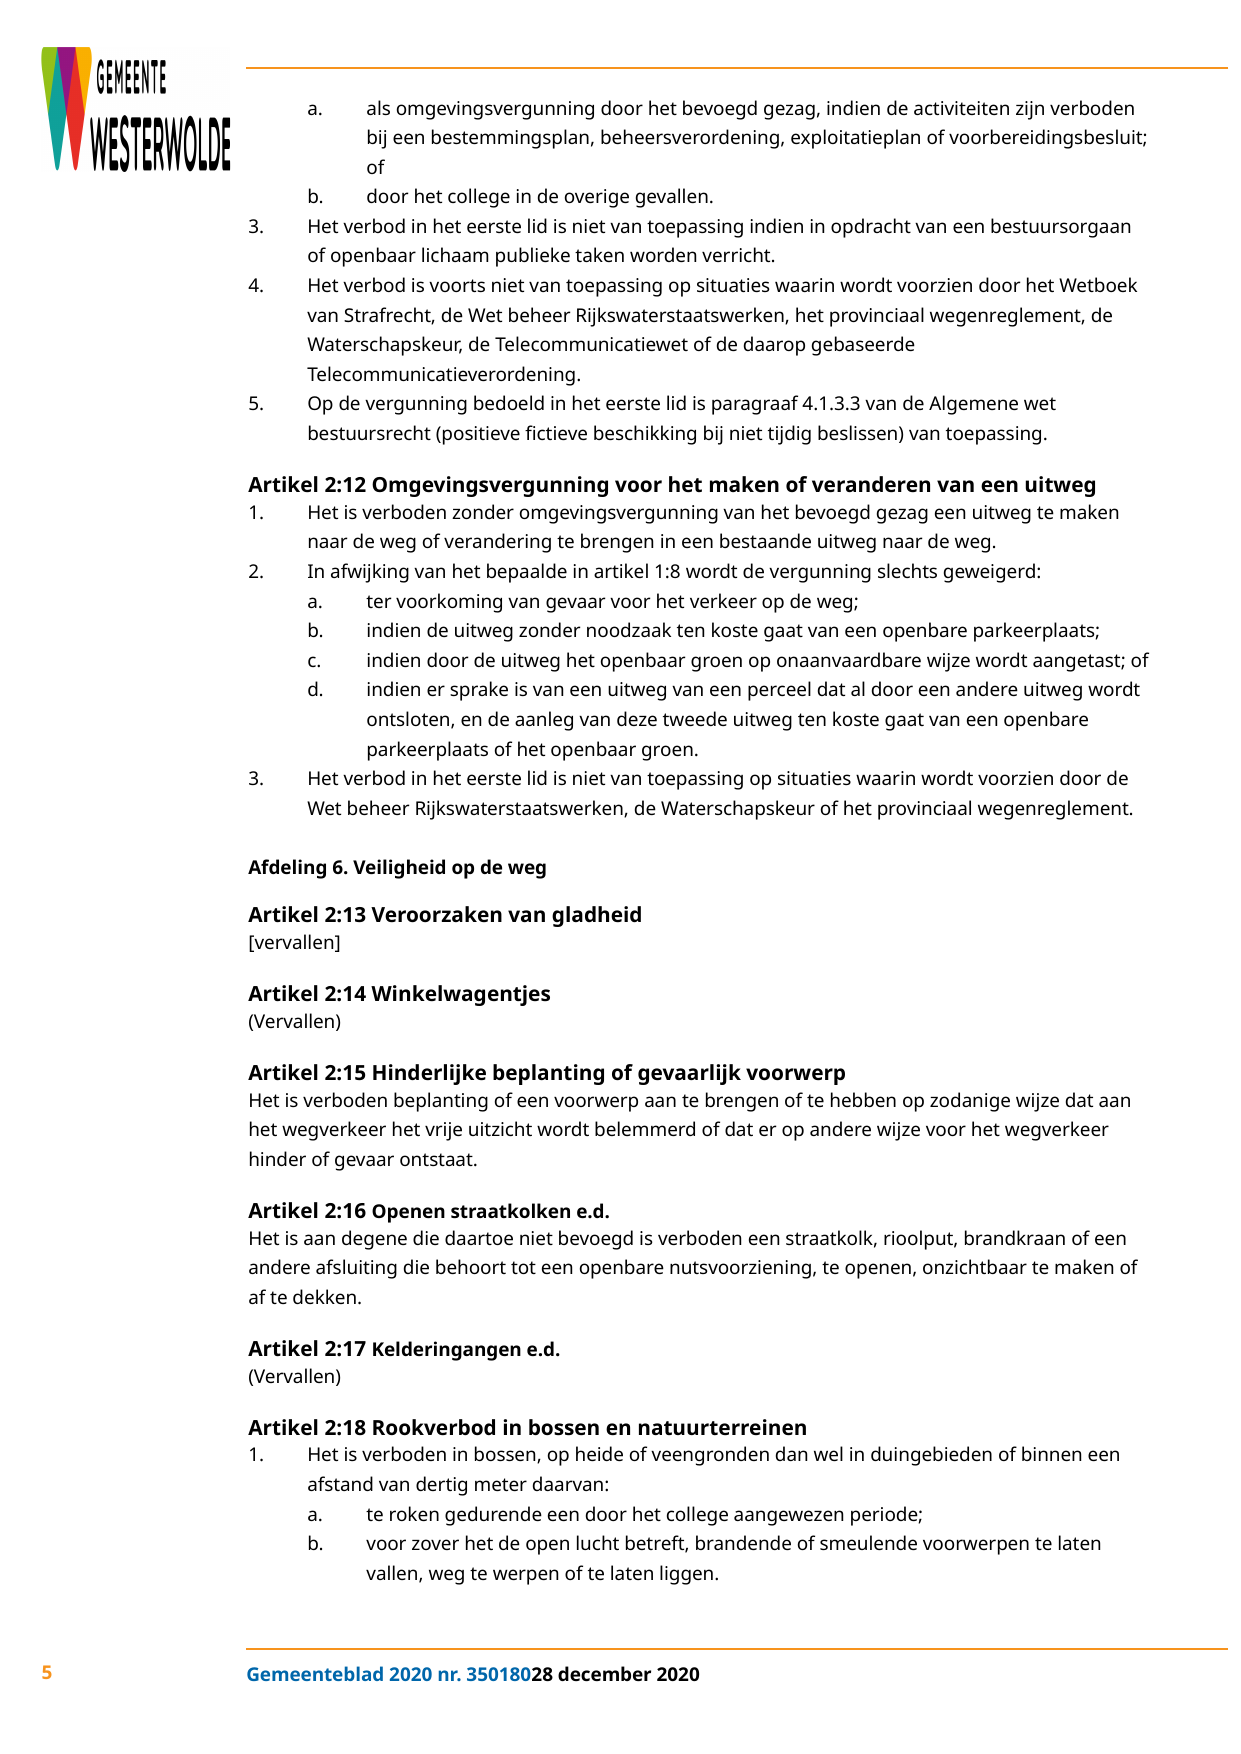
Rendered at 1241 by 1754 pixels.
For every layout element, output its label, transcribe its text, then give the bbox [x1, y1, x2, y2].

text Het is verboden beplanting of een voorwerp aan te brengen of te hebben op zodanige wijze dat aan het wegverkeer het vrije uitzicht wordt belemmerd of dat er op andere wijze voor het wegverkeer hinder of gevaar ontstaat. [248, 1087, 1152, 1172]
list door het college in de overige gevallen. [307, 183, 1152, 209]
text (Vervallen) [248, 1363, 1152, 1388]
text (Vervallen) [248, 1008, 1152, 1034]
list als omgevingsvergunning door het bevoegd gezag, indien de activiteiten zijn verboden bij een bestemmingsplan, beheersverordening, exploitatieplan of voorbereidingsbesluit; of [307, 95, 1152, 180]
list indien de uitweg zonder noodzaak ten koste gaat van een openbare parkeerplaats; [307, 617, 1152, 643]
picture [41, 47, 231, 172]
list Het verbod is voorts niet van toepassing op situaties waarin wordt voorzien door het Wetboek van Strafrecht, de Wet beheer Rijkswaterstaatswerken, het provinciaal wegenreglement, de Waterschapskeur, de Telecommunicatiewet of de daarop gebaseerde Telecommunicatieverordening. [248, 272, 1152, 387]
list voor zover het de open lucht betreft, brandende of smeulende voorwerpen te laten vallen, weg te werpen of te laten liggen. [307, 1530, 1152, 1586]
list Het is verboden zonder omgevingsvergunning van het bevoegd gezag een uitweg te maken naar de weg of verandering te brengen in een bestaande uitweg naar de weg. [248, 499, 1152, 554]
text Artikel 2:16 Openen straatkolken e.d. [248, 1196, 1152, 1225]
list ter voorkoming van gevaar voor het verkeer op de weg; [307, 588, 1152, 613]
list Het is verboden in bossen, op heide of veengronden dan wel in duingebieden of binnen een afstand van dertig meter daarvan: [248, 1442, 1152, 1497]
list Het verbod in het eerste lid is niet van toepassing indien in opdracht van een bestuursorgaan of openbaar lichaam publieke taken worden verricht. [248, 213, 1152, 268]
text Artikel 2:17 Kelderingangen e.d. [248, 1334, 1152, 1363]
text Artikel 2:14 Winkelwagentjes [248, 979, 1152, 1008]
text Afdeling 6. Veiligheid op de weg [248, 854, 1152, 880]
text Artikel 2:12 Omgevingsvergunning voor het maken of veranderen van een uitweg [248, 471, 1152, 499]
text Artikel 2:18 Rookverbod in bossen en natuurterreinen [248, 1413, 1152, 1442]
text Artikel 2:13 Veroorzaken van gladheid [248, 901, 1152, 929]
list indien er sprake is van een uitweg van een perceel dat al door een andere uitweg wordt ontsloten, en de aanleg van deze tweede uitweg ten koste gaat van een openbare parkeerplaats of het openbaar groen. [307, 677, 1152, 761]
list In afwijking van het bepaalde in artikel 1:8 wordt de vergunning slechts geweigerd: [248, 558, 1152, 584]
list Op de vergunning bedoeld in het eerste lid is paragraaf 4.1.3.3 van de Algemene wet bestuursrecht (positieve fictieve beschikking bij niet tijdig beslissen) van toepassing. [248, 391, 1152, 446]
list indien door de uitweg het openbaar groen op onaanvaardbare wijze wordt aangetast; of [307, 647, 1152, 673]
list Het verbod in het eerste lid is niet van toepassing op situaties waarin wordt voorzien door de Wet beheer Rijkswaterstaatswerken, de Waterschapskeur of het provinciaal wegenreglement. [248, 765, 1152, 821]
list te roken gedurende een door het college aangewezen periode; [307, 1501, 1152, 1527]
text Artikel 2:15 Hinderlijke beplanting of gevaarlijk voorwerp [248, 1058, 1152, 1087]
text [vervallen] [248, 929, 1152, 955]
text Het is aan degene die daartoe niet bevoegd is verboden een straatkolk, rioolput, brandkraan of een andere afsluiting die behoort tot een openbare nutsvoorziening, te openen, onzichtbaar te maken of af te dekken. [248, 1225, 1152, 1310]
